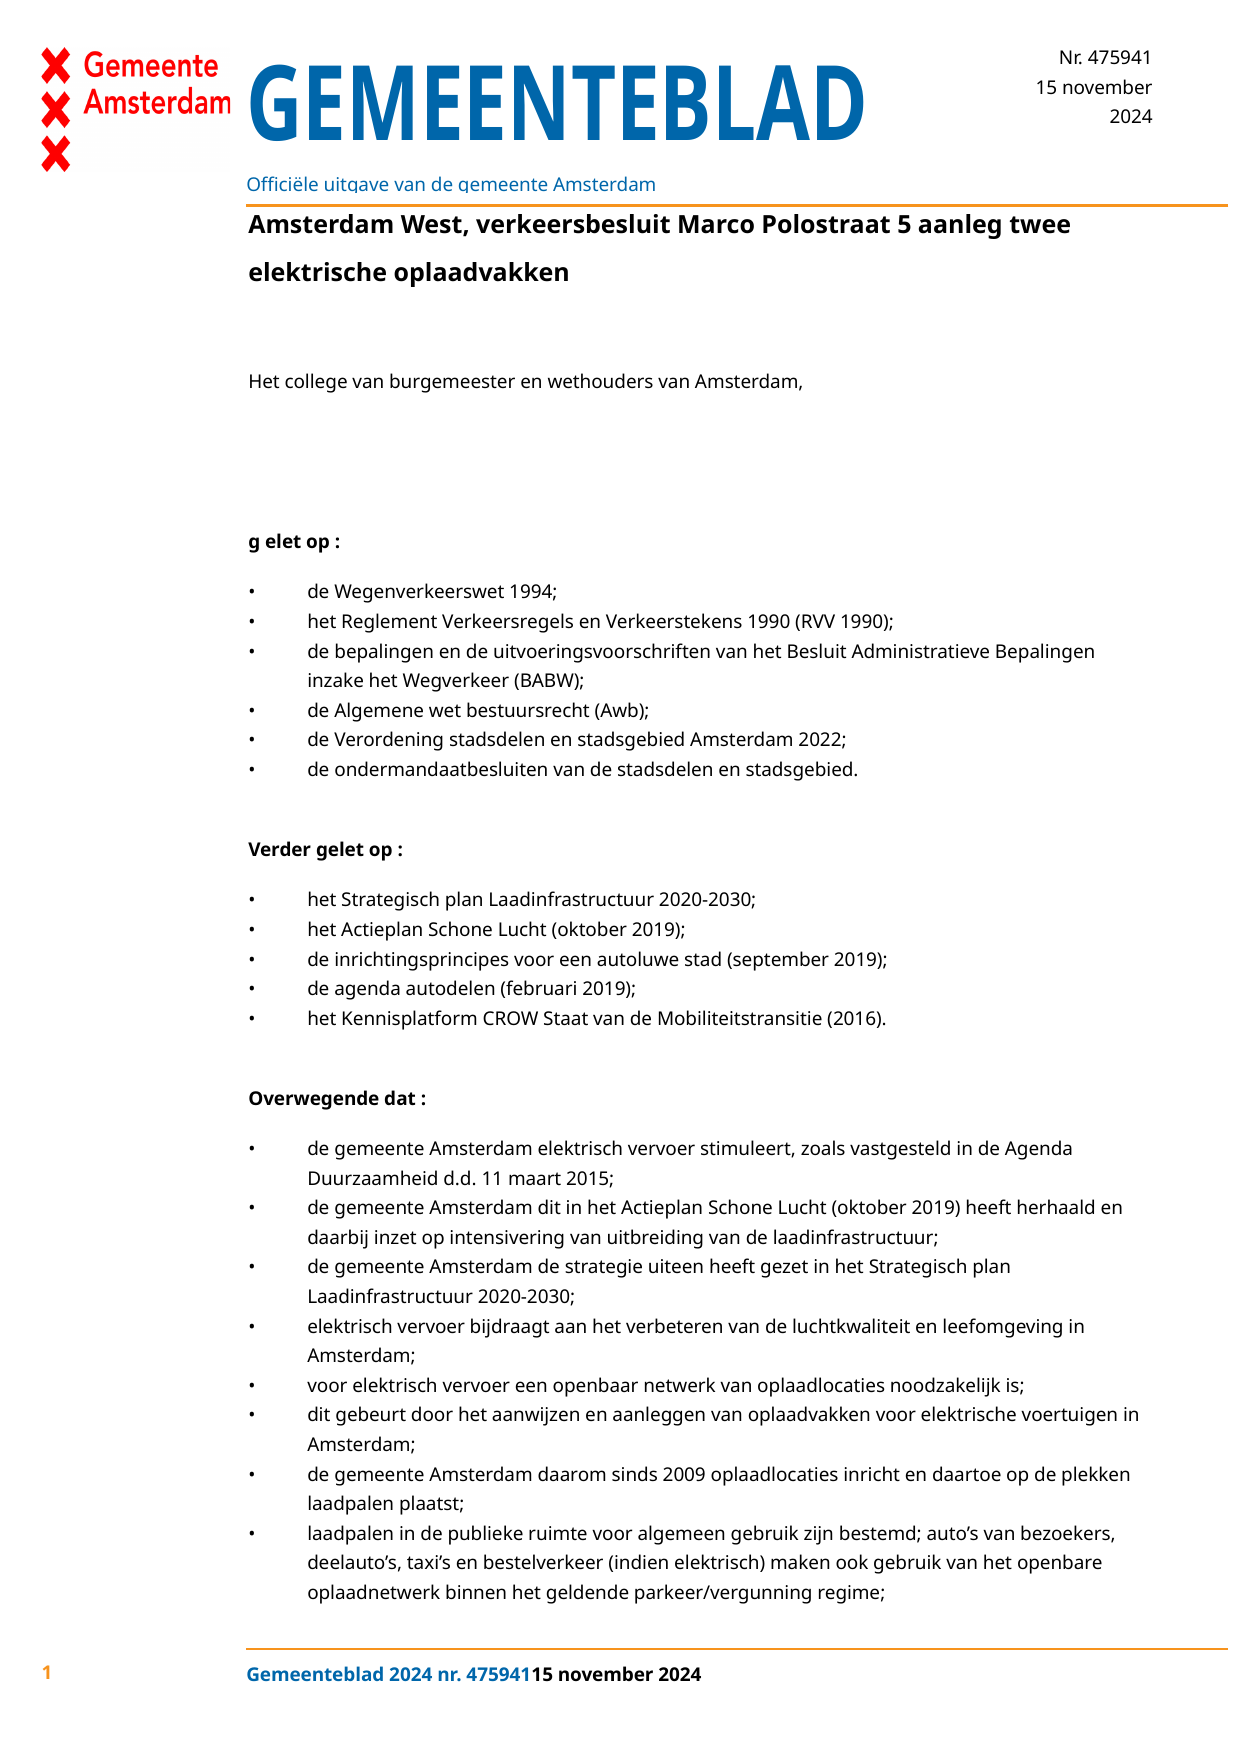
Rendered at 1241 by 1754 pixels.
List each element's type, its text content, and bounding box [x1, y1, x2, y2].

text Verder gelet op : [248, 836, 1152, 862]
list laadpalen in de publieke ruimte voor algemeen gebruik zijn bestemd; auto’s van bezoekers, deelauto’s, taxi’s en bestelverkeer (indien elektrisch) maken ook gebruik van het openbare oplaadnetwerk binnen het geldende parkeer/vergunning regime; [248, 1520, 1152, 1605]
list het Kennisplatform CROW Staat van de Mobiliteitstransitie (2016). [248, 1005, 1152, 1031]
list de Verordening stadsdelen en stadsgebied Amsterdam 2022; [248, 727, 1152, 752]
list elektrisch vervoer bijdraagt aan het verbeteren van de luchtkwaliteit en leefomgeving in Amsterdam; [248, 1313, 1152, 1368]
list het Strategisch plan Laadinfrastructuur 2020-2030; [248, 887, 1152, 912]
list de gemeente Amsterdam dit in het Actieplan Schone Lucht (oktober 2019) heeft herhaald en daarbij inzet op intensivering van uitbreiding van de laadinfrastructuur; [248, 1194, 1152, 1250]
text Het college van burgemeester en wethouders van Amsterdam, [248, 368, 1152, 394]
list de agenda autodelen (februari 2019); [248, 975, 1152, 1001]
list de inrichtingsprincipes voor een autoluwe stad (september 2019); [248, 946, 1152, 971]
list de Algemene wet bestuursrecht (Awb); [248, 697, 1152, 723]
list de gemeente Amsterdam elektrisch vervoer stimuleert, zoals vastgesteld in de Agenda Duurzaamheid d.d. 11 maart 2015; [248, 1135, 1152, 1191]
list de bepalingen en de uitvoeringsvoorschriften van het Besluit Administratieve Bepalingen inzake het Wegverkeer (BABW); [248, 638, 1152, 693]
text Overwegende dat : [248, 1085, 1152, 1111]
list de gemeente Amsterdam daarom sinds 2009 oplaadlocaties inricht en daartoe op de plekken laadpalen plaatst; [248, 1461, 1152, 1516]
list de Wegenverkeerswet 1994; [248, 579, 1152, 604]
picture [41, 47, 231, 172]
list dit gebeurt door het aanwijzen en aanleggen van oplaadvakken voor elektrische voertuigen in Amsterdam; [248, 1402, 1152, 1457]
list voor elektrisch vervoer een openbaar netwerk van oplaadlocaties noodzakelijk is; [248, 1372, 1152, 1398]
text Amsterdam West, verkeersbesluit Marco Polostraat 5 aanleg twee elektrische oplaadvakken [248, 207, 1152, 288]
list de ondermandaatbesluiten van de stadsdelen en stadsgebied. [248, 756, 1152, 782]
text g elet op : [248, 528, 1152, 554]
list het Actieplan Schone Lucht (oktober 2019); [248, 916, 1152, 942]
list het Reglement Verkeersregels en Verkeerstekens 1990 (RVV 1990); [248, 608, 1152, 634]
list de gemeente Amsterdam de strategie uiteen heeft gezet in het Strategisch plan Laadinfrastructuur 2020-2030; [248, 1254, 1152, 1309]
